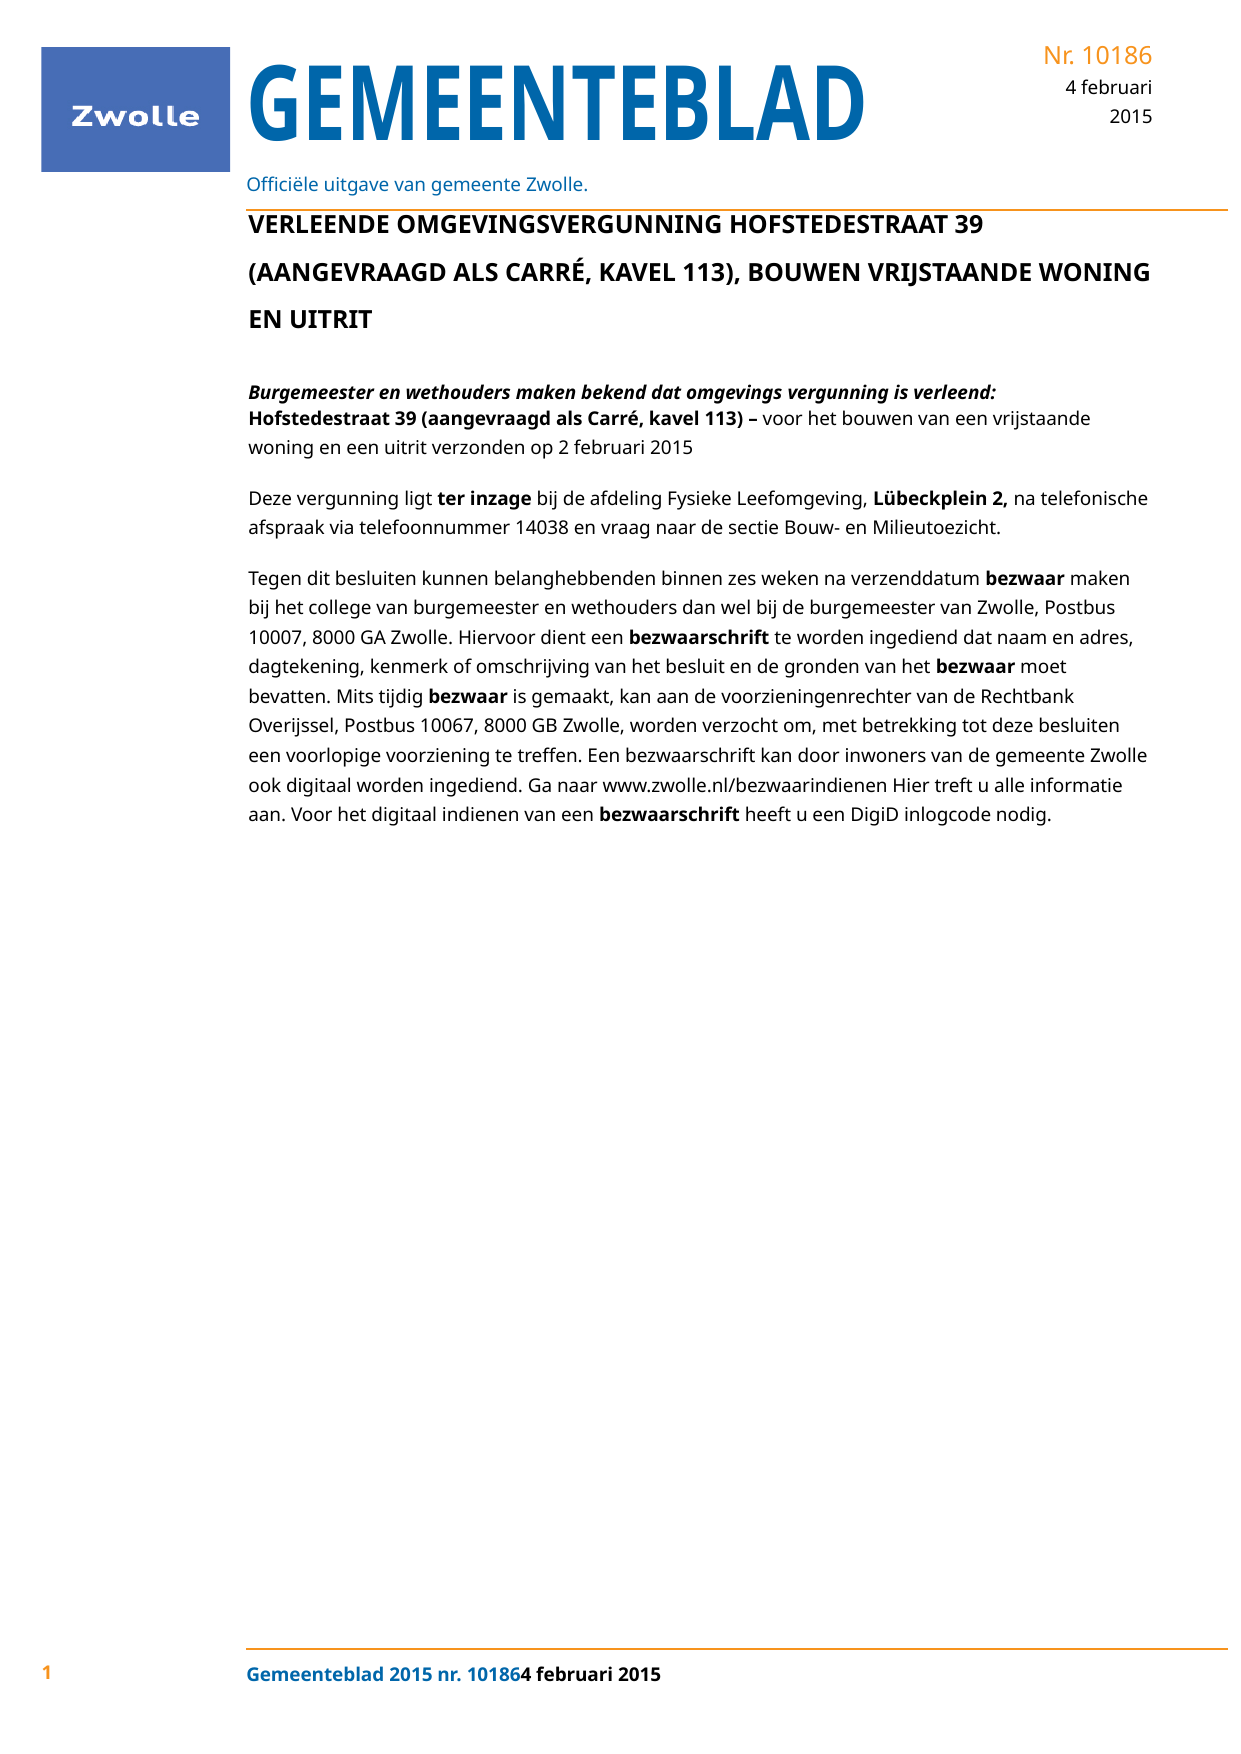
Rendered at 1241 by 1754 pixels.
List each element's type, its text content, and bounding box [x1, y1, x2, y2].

text Tegen dit besluiten kunnen belanghebbenden binnen zes weken na verzenddatum bezwaar maken bij het college van burgemeester en wethouders dan wel bij de burgemeester van Zwolle, Postbus 10007, 8000 GA Zwolle. Hiervoor dient een bezwaarschrift te worden ingediend dat naam en adres, dagtekening, kenmerk of omschrijving van het besluit en de gronden van het bezwaar moet bevatten. Mits tijdig bezwaar is gemaakt, kan aan de voorzieningenrechter van de Rechtbank Overijssel, Postbus 10067, 8000 GB Zwolle, worden verzocht om, met betrekking tot deze besluiten een voorlopige voorziening te treffen. Een bezwaarschrift kan door inwoners van de gemeente Zwolle ook digitaal worden ingediend. Ga naar www.zwolle.nl/bezwaarindienen Hier treft u alle informatie aan. Voor het digitaal indienen van een bezwaarschrift heeft u een DigiD inlogcode nodig. [248, 565, 1152, 827]
picture [41, 47, 231, 172]
text Hofstedestraat 39 (aangevraagd als Carré, kavel 113) – voor het bouwen van een vrijstaande woning en een uitrit verzonden op 2 februari 2015 [248, 405, 1152, 460]
text VERLEENDE OMGEVINGSVERGUNNING HOFSTEDESTRAAT 39 (AANGEVRAAGD ALS CARRÉ, KAVEL 113), BOUWEN VRIJSTAANDE WONING EN UITRIT [248, 211, 1152, 336]
text Burgemeester en wethouders maken bekend dat omgevings vergunning is verleend: [248, 379, 1152, 405]
text Deze vergunning ligt ter inzage bij de afdeling Fysieke Leefomgeving, Lübeckplein 2, na telefonische afspraak via telefoonnummer 14038 en vraag naar de sectie Bouw- en Milieutoezicht. [248, 485, 1152, 540]
